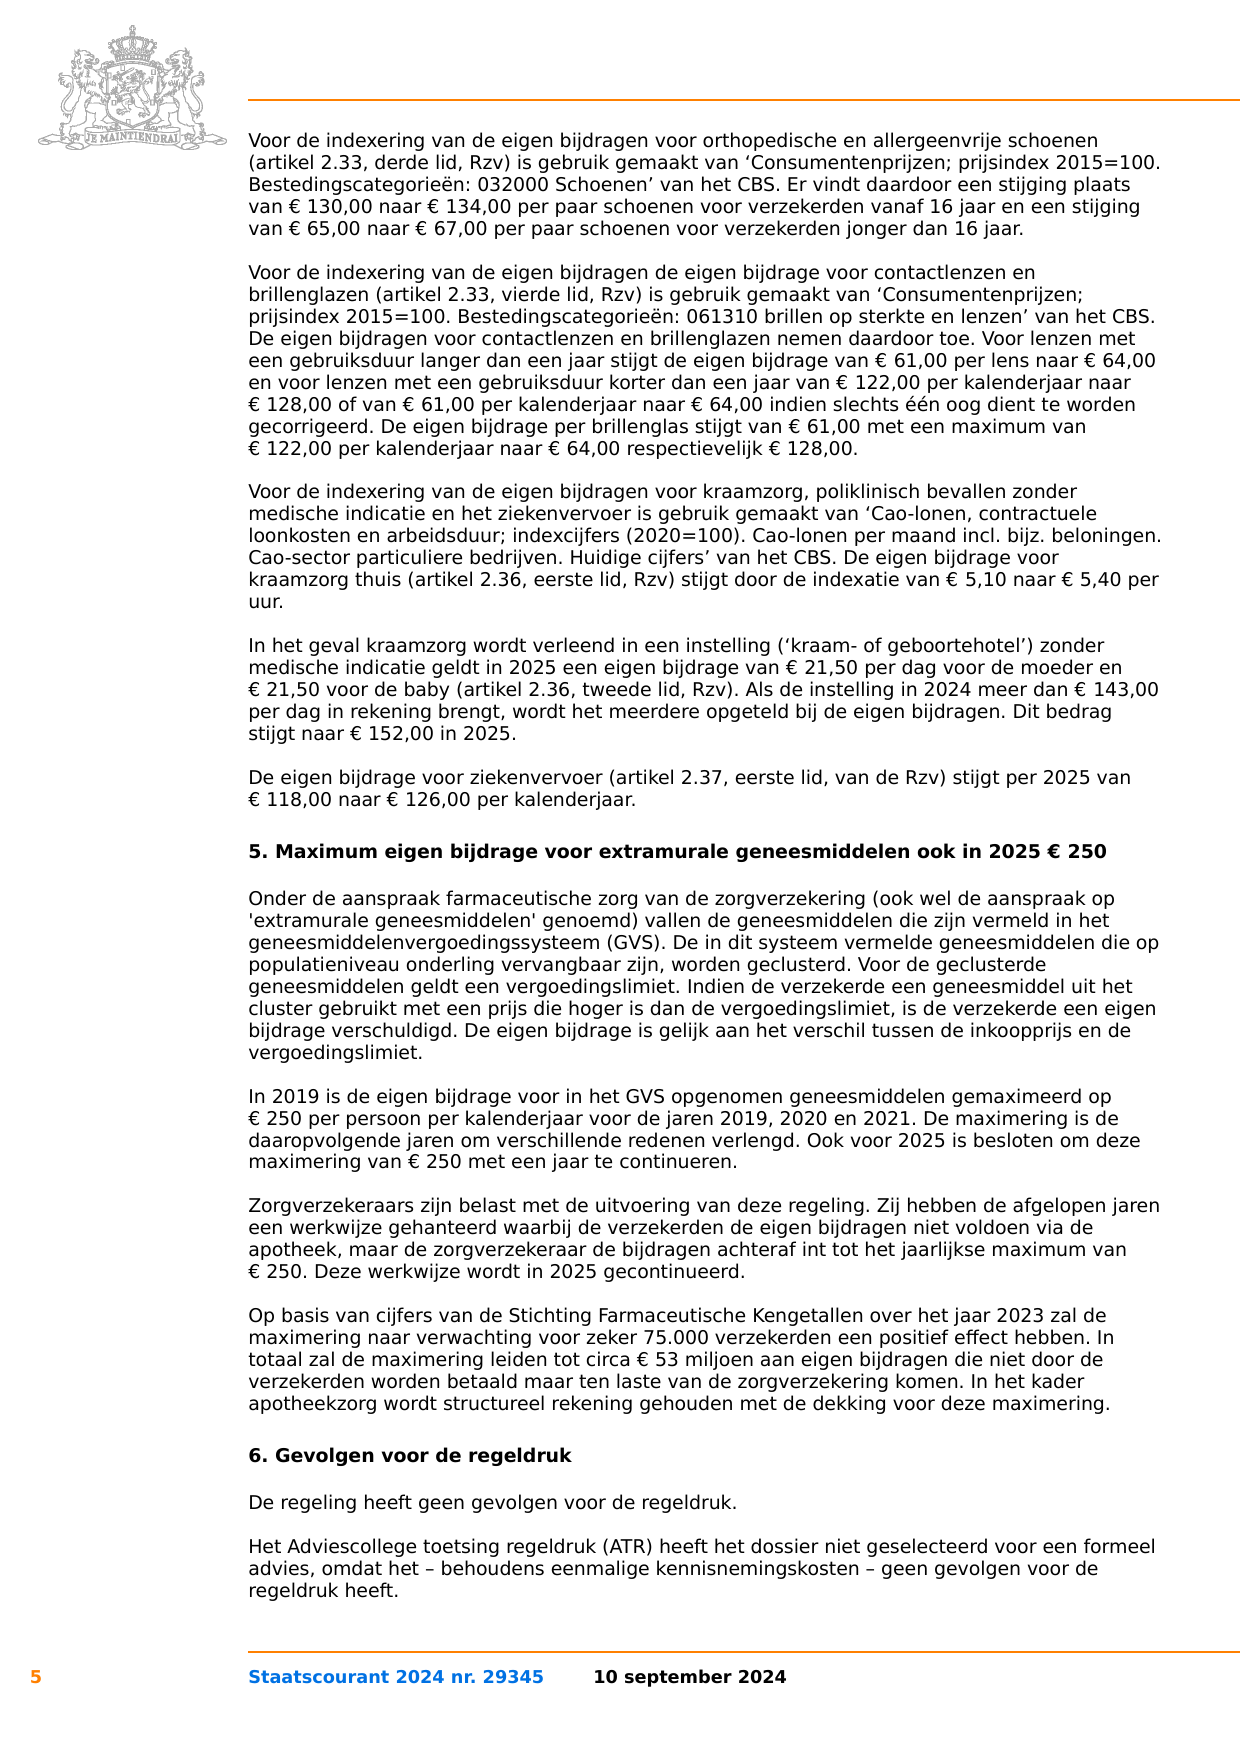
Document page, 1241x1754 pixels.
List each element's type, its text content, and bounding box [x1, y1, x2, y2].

text Op basis van cijfers van de Stichting Farmaceutische Kengetallen over het jaar 2023 zal de maximering naar verwachting voor zeker 75.000 verzekerden een positief effect hebben. In totaal zal de maximering leiden tot circa € 53 miljoen aan eigen bijdragen die niet door de verzekerden worden betaald maar ten laste van de zorgverzekering komen. In het kader apotheekzorg wordt structureel rekening gehouden met de dekking voor deze maximering. [248, 1305, 1163, 1415]
text De eigen bijdrage voor ziekenvervoer (artikel 2.37, eerste lid, van de Rzv) stijgt per 2025 van € 118,00 naar € 126,00 per kalenderjaar. [248, 767, 1163, 811]
text In 2019 is de eigen bijdrage voor in het GVS opgenomen geneesmiddelen gemaximeerd op € 250 per persoon per kalenderjaar voor de jaren 2019, 2020 en 2021. De maximering is de daaropvolgende jaren om verschillende redenen verlengd. Ook voor 2025 is besloten om deze maximering van € 250 met een jaar te continueren. [248, 1086, 1163, 1173]
subtitle 5. Maximum eigen bijdrage voor extramurale geneesmiddelen ook in 2025 € 250 [248, 841, 1163, 863]
text Zorgverzekeraars zijn belast met de uitvoering van deze regeling. Zij hebben de afgelopen jaren een werkwijze gehanteerd waarbij de verzekerden de eigen bijdragen niet voldoen via de apotheek, maar de zorgverzekeraar de bijdragen achteraf int tot het jaarlijkse maximum van € 250. Deze werkwijze wordt in 2025 gecontinueerd. [248, 1195, 1163, 1283]
text Voor de indexering van de eigen bijdragen de eigen bijdrage voor contactlenzen en brillenglazen (artikel 2.33, vierde lid, Rzv) is gebruik gemaakt van ‘Consumentenprijzen; prijsindex 2015=100. Bestedingscategorieën: 061310 brillen op sterkte en lenzen’ van het CBS. De eigen bijdragen voor contactlenzen en brillenglazen nemen daardoor toe. Voor lenzen met een gebruiksduur langer dan een jaar stijgt de eigen bijdrage van € 61,00 per lens naar € 64,00 en voor lenzen met een gebruiksduur korter dan een jaar van € 122,00 per kalenderjaar naar € 128,00 of van € 61,00 per kalenderjaar naar € 64,00 indien slechts één oog dient te worden gecorrigeerd. De eigen bijdrage per brillenglas stijgt van € 61,00 met een maximum van € 122,00 per kalenderjaar naar € 64,00 respectievelijk € 128,00. [248, 262, 1163, 459]
picture [38, 25, 227, 150]
text Voor de indexering van de eigen bijdragen voor kraamzorg, poliklinisch bevallen zonder medische indicatie en het ziekenvervoer is gebruik gemaakt van ‘Cao-lonen, contractuele loonkosten en arbeidsduur; indexcijfers (2020=100). Cao-lonen per maand incl. bijz. beloningen. Cao-sector particuliere bedrijven. Huidige cijfers’ van het CBS. De eigen bijdrage voor kraamzorg thuis (artikel 2.36, eerste lid, Rzv) stijgt door de indexatie van € 5,10 naar € 5,40 per uur. [248, 481, 1163, 613]
text Voor de indexering van de eigen bijdragen voor orthopedische en allergeenvrije schoenen (artikel 2.33, derde lid, Rzv) is gebruik gemaakt van ‘Consumentenprijzen; prijsindex 2015=100. Bestedingscategorieën: 032000 Schoenen’ van het CBS. Er vindt daardoor een stijging plaats van € 130,00 naar € 134,00 per paar schoenen voor verzekerden vanaf 16 jaar en een stijging van € 65,00 naar € 67,00 per paar schoenen voor verzekerden jonger dan 16 jaar. [248, 130, 1163, 240]
text De regeling heeft geen gevolgen voor de regeldruk. [248, 1492, 1163, 1514]
subtitle 6. Gevolgen voor de regeldruk [248, 1445, 1163, 1467]
text Het Adviescollege toetsing regeldruk (ATR) heeft het dossier niet geselecteerd voor een formeel advies, omdat het – behoudens eenmalige kennisnemingskosten – geen gevolgen voor de regeldruk heeft. [248, 1536, 1163, 1602]
text Onder de aanspraak farmaceutische zorg van de zorgverzekering (ook wel de aanspraak op 'extramurale geneesmiddelen' genoemd) vallen de geneesmiddelen die zijn vermeld in het geneesmiddelenvergoedingssysteem (GVS). De in dit systeem vermelde geneesmiddelen die op populatieniveau onderling vervangbaar zijn, worden geclusterd. Voor de geclusterde geneesmiddelen geldt een vergoedingslimiet. Indien de verzekerde een geneesmiddel uit het cluster gebruikt met een prijs die hoger is dan de vergoedingslimiet, is de verzekerde een eigen bijdrage verschuldigd. De eigen bijdrage is gelijk aan het verschil tussen de inkoopprijs en de vergoedingslimiet. [248, 888, 1163, 1064]
text In het geval kraamzorg wordt verleend in een instelling (‘kraam- of geboortehotel’) zonder medische indicatie geldt in 2025 een eigen bijdrage van € 21,50 per dag voor de moeder en € 21,50 voor de baby (artikel 2.36, tweede lid, Rzv). Als de instelling in 2024 meer dan € 143,00 per dag in rekening brengt, wordt het meerdere opgeteld bij de eigen bijdragen. Dit bedrag stijgt naar € 152,00 in 2025. [248, 635, 1163, 745]
